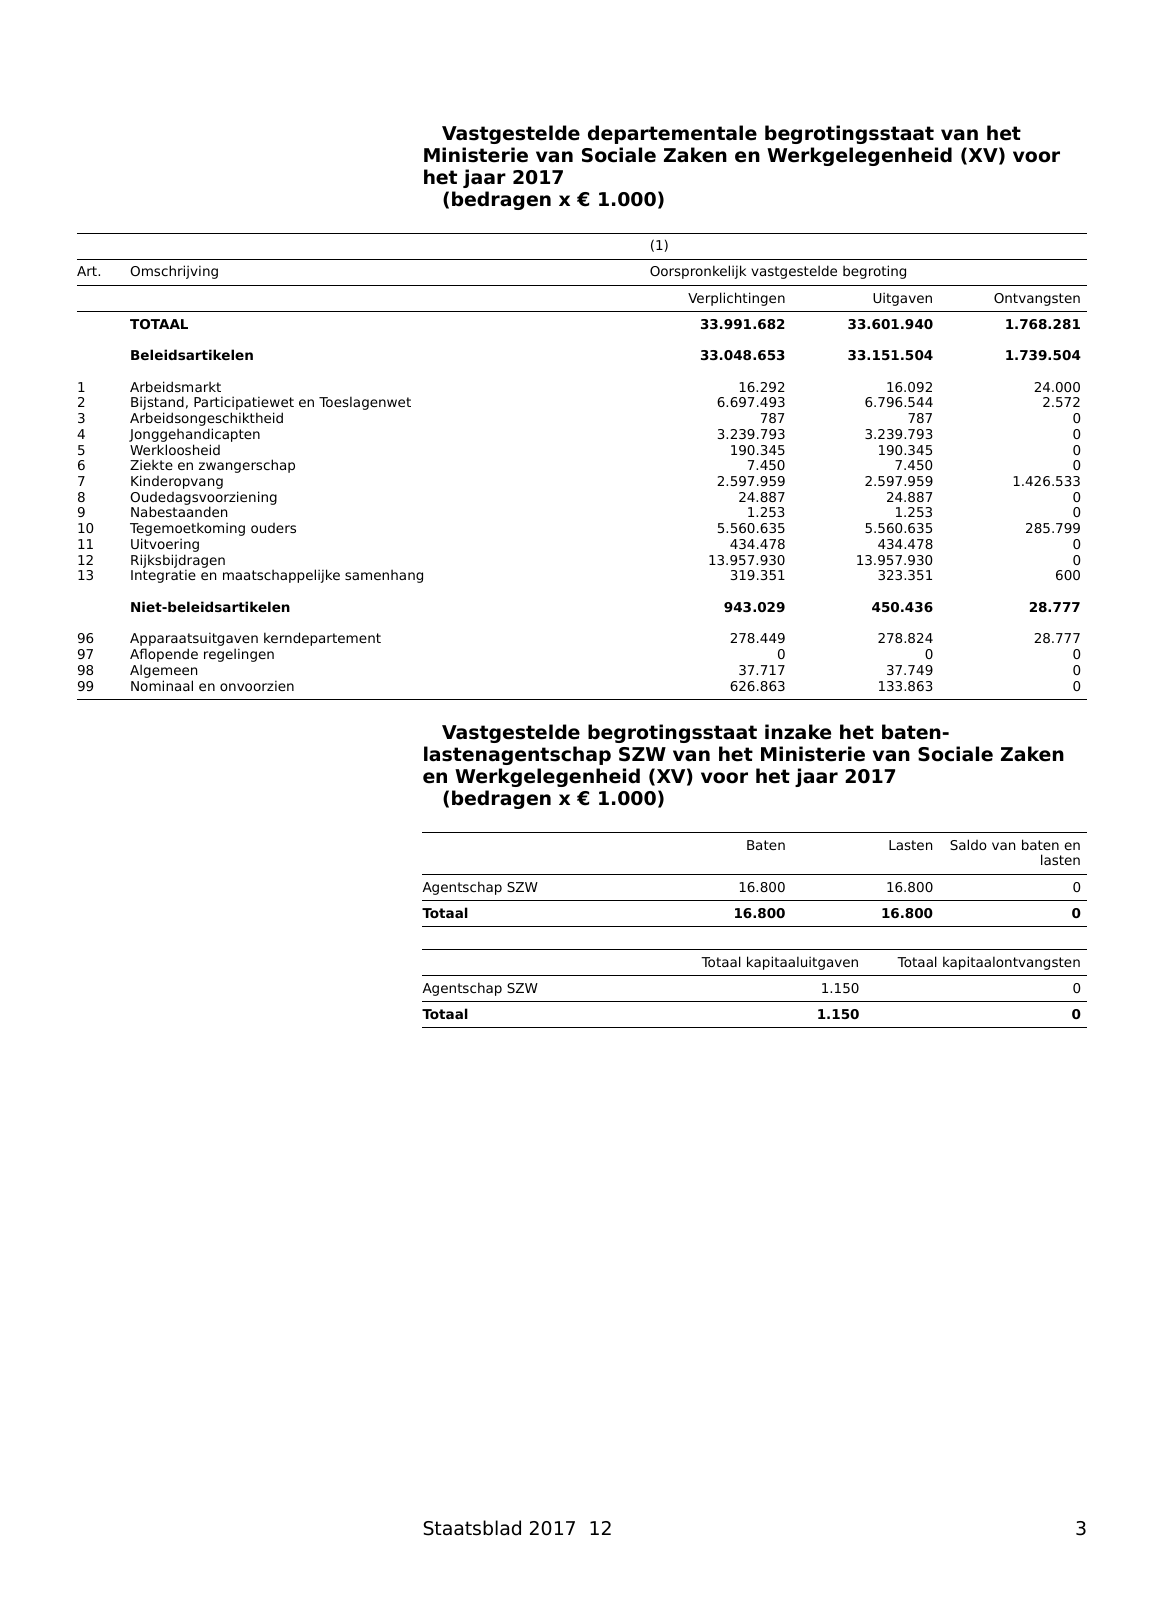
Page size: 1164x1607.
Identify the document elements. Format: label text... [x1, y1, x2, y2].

table_cell Tegemoetkoming ouders [124, 521, 644, 537]
table_cell 16.800 [791, 901, 939, 926]
table_cell 13.957.930 [791, 553, 939, 568]
table_cell 0 [939, 647, 1087, 663]
table_cell [77, 584, 124, 600]
table_header [422, 833, 644, 874]
table_cell [124, 286, 644, 311]
table_cell 16.292 [644, 380, 791, 395]
table_cell 6 [77, 458, 124, 474]
table_cell 16.092 [791, 380, 939, 395]
table_cell Uitgaven [791, 286, 939, 311]
table_cell [644, 584, 791, 600]
table_cell Beleidsartikelen [124, 348, 644, 364]
table_cell 33.991.682 [644, 312, 791, 332]
table_cell 2.597.959 [791, 474, 939, 489]
table_cell [77, 600, 124, 615]
table_cell 97 [77, 647, 124, 663]
table_cell 133.863 [791, 678, 939, 699]
table_cell 9 [77, 505, 124, 521]
table_cell 0 [939, 901, 1087, 926]
table_cell 0 [865, 976, 1087, 1001]
text Vastgestelde departementale begrotingsstaat van het Ministerie van Sociale Zaken en Werkgelegenheid (XV) voor het jaar 2017 [422, 123, 1087, 188]
table_cell Aflopende regelingen [124, 647, 644, 663]
table_cell 33.048.653 [644, 348, 791, 364]
table_header Saldo van baten en lasten [939, 833, 1087, 874]
table_cell 0 [939, 553, 1087, 568]
table_cell 0 [791, 647, 939, 663]
table_cell [791, 332, 939, 348]
table_cell 3 [77, 411, 124, 427]
table_cell 434.478 [791, 537, 939, 552]
table_cell Ontvangsten [939, 286, 1087, 311]
table_cell 626.863 [644, 678, 791, 699]
table_cell 323.351 [791, 568, 939, 584]
table_cell Algemeen [124, 663, 644, 678]
table_cell 24.000 [939, 380, 1087, 395]
table_cell Ziekte en zwangerschap [124, 458, 644, 474]
table_cell 0 [939, 427, 1087, 442]
table_cell [644, 332, 791, 348]
table_cell 1.739.504 [939, 348, 1087, 364]
table_cell 28.777 [939, 631, 1087, 647]
table_cell 3.239.793 [644, 427, 791, 442]
table_cell 6.697.493 [644, 395, 791, 411]
table_cell [124, 584, 644, 600]
table_cell 28.777 [939, 600, 1087, 615]
table_cell Apparaatsuitgaven kerndepartement [124, 631, 644, 647]
table_cell Arbeidsongeschiktheid [124, 411, 644, 427]
table_cell Oorspronkelijk vastgestelde begroting [644, 260, 1087, 285]
table_cell 434.478 [644, 537, 791, 552]
table_cell [77, 364, 124, 379]
table_cell 5 [77, 443, 124, 458]
table_cell 0 [939, 490, 1087, 505]
table_cell Oudedagsvoorziening [124, 490, 644, 505]
table_cell 0 [865, 1002, 1087, 1027]
table_cell 787 [791, 411, 939, 427]
table_cell 33.151.504 [791, 348, 939, 364]
table_cell 1.253 [791, 505, 939, 521]
table_cell 278.824 [791, 631, 939, 647]
table_cell [77, 615, 124, 631]
table_cell Nabestaanden [124, 505, 644, 521]
table_cell 99 [77, 678, 124, 699]
table_cell 98 [77, 663, 124, 678]
table_cell 1.150 [644, 1002, 865, 1027]
table_cell 37.717 [644, 663, 791, 678]
table_cell 24.887 [791, 490, 939, 505]
table_cell Arbeidsmarkt [124, 380, 644, 395]
table_cell 2 [77, 395, 124, 411]
table_header Lasten [791, 833, 939, 874]
table_cell 96 [77, 631, 124, 647]
table_cell [644, 364, 791, 379]
table_header Totaal kapitaaluitgaven [644, 950, 865, 975]
table_cell 0 [644, 647, 791, 663]
table_cell 3.239.793 [791, 427, 939, 442]
table_cell 1.768.281 [939, 312, 1087, 332]
text (bedragen x € 1.000) [422, 788, 1087, 810]
table_cell 5.560.635 [644, 521, 791, 537]
table_cell 37.749 [791, 663, 939, 678]
table_cell 33.601.940 [791, 312, 939, 332]
table_cell 7.450 [791, 458, 939, 474]
table_cell Jonggehandicapten [124, 427, 644, 442]
table_cell 1.253 [644, 505, 791, 521]
table_cell [939, 584, 1087, 600]
table_cell Verplichtingen [644, 286, 791, 311]
table_cell 10 [77, 521, 124, 537]
table_cell [939, 615, 1087, 631]
table_cell 7.450 [644, 458, 791, 474]
table_cell 2.597.959 [644, 474, 791, 489]
table_cell 4 [77, 427, 124, 442]
table_cell 16.800 [644, 875, 791, 900]
table_cell 0 [939, 678, 1087, 699]
table_cell 450.436 [791, 600, 939, 615]
table_cell 0 [939, 411, 1087, 427]
table_cell [77, 286, 124, 311]
table_cell 278.449 [644, 631, 791, 647]
table_cell [791, 615, 939, 631]
table_cell Agentschap SZW [422, 875, 644, 900]
table_cell 0 [939, 458, 1087, 474]
table_cell [77, 312, 124, 332]
table_cell Art. [77, 260, 124, 285]
table_cell 11 [77, 537, 124, 552]
table_cell 319.351 [644, 568, 791, 584]
table_cell Kinderopvang [124, 474, 644, 489]
table_cell 16.800 [791, 875, 939, 900]
table_cell 600 [939, 568, 1087, 584]
table_cell [791, 364, 939, 379]
table_cell [791, 584, 939, 600]
table_cell 787 [644, 411, 791, 427]
table_cell 285.799 [939, 521, 1087, 537]
table_cell [644, 615, 791, 631]
table_cell 8 [77, 490, 124, 505]
table_cell Totaal [422, 901, 644, 926]
table_cell Omschrijving [124, 260, 644, 285]
table_cell 1.426.533 [939, 474, 1087, 489]
table_cell [124, 364, 644, 379]
table_cell Niet-beleidsartikelen [124, 600, 644, 615]
table_cell 0 [939, 443, 1087, 458]
text Vastgestelde begrotingsstaat inzake het baten-lastenagentschap SZW van het Ministerie van Sociale Zaken en Werkgelegenheid (XV) voor het jaar 2017 [422, 722, 1087, 788]
table_cell 13 [77, 568, 124, 584]
table_cell 5.560.635 [791, 521, 939, 537]
table_cell 1 [77, 380, 124, 395]
table_header [422, 950, 644, 975]
table_cell Nominaal en onvoorzien [124, 678, 644, 699]
table_cell Totaal [422, 1002, 644, 1027]
table_header [77, 234, 124, 258]
table_cell TOTAAL [124, 312, 644, 332]
table_header (1) [644, 234, 1087, 258]
table_cell 1.150 [644, 976, 865, 1001]
table_cell [77, 332, 124, 348]
table_cell [939, 364, 1087, 379]
table_cell Rijksbijdragen [124, 553, 644, 568]
table_cell 190.345 [644, 443, 791, 458]
table_cell 2.572 [939, 395, 1087, 411]
table_cell 7 [77, 474, 124, 489]
table_cell 0 [939, 537, 1087, 552]
table_cell [77, 348, 124, 364]
table_cell 0 [939, 875, 1087, 900]
table_cell [939, 332, 1087, 348]
table_cell Werkloosheid [124, 443, 644, 458]
text (bedragen x € 1.000) [422, 188, 1087, 211]
table_cell 16.800 [644, 901, 791, 926]
table_cell 12 [77, 553, 124, 568]
table_cell 6.796.544 [791, 395, 939, 411]
table_cell 13.957.930 [644, 553, 791, 568]
table_header [124, 234, 644, 258]
table_cell [124, 332, 644, 348]
table_cell [124, 615, 644, 631]
table_header Baten [644, 833, 791, 874]
table_header Totaal kapitaalontvangsten [865, 950, 1087, 975]
table_cell 0 [939, 505, 1087, 521]
table_cell 24.887 [644, 490, 791, 505]
table_cell 190.345 [791, 443, 939, 458]
table_cell Bijstand, Participatiewet en Toeslagenwet [124, 395, 644, 411]
table_cell 0 [939, 663, 1087, 678]
table_cell Uitvoering [124, 537, 644, 552]
table_cell Integratie en maatschappelijke samenhang [124, 568, 644, 584]
table_cell Agentschap SZW [422, 976, 644, 1001]
table_cell 943.029 [644, 600, 791, 615]
